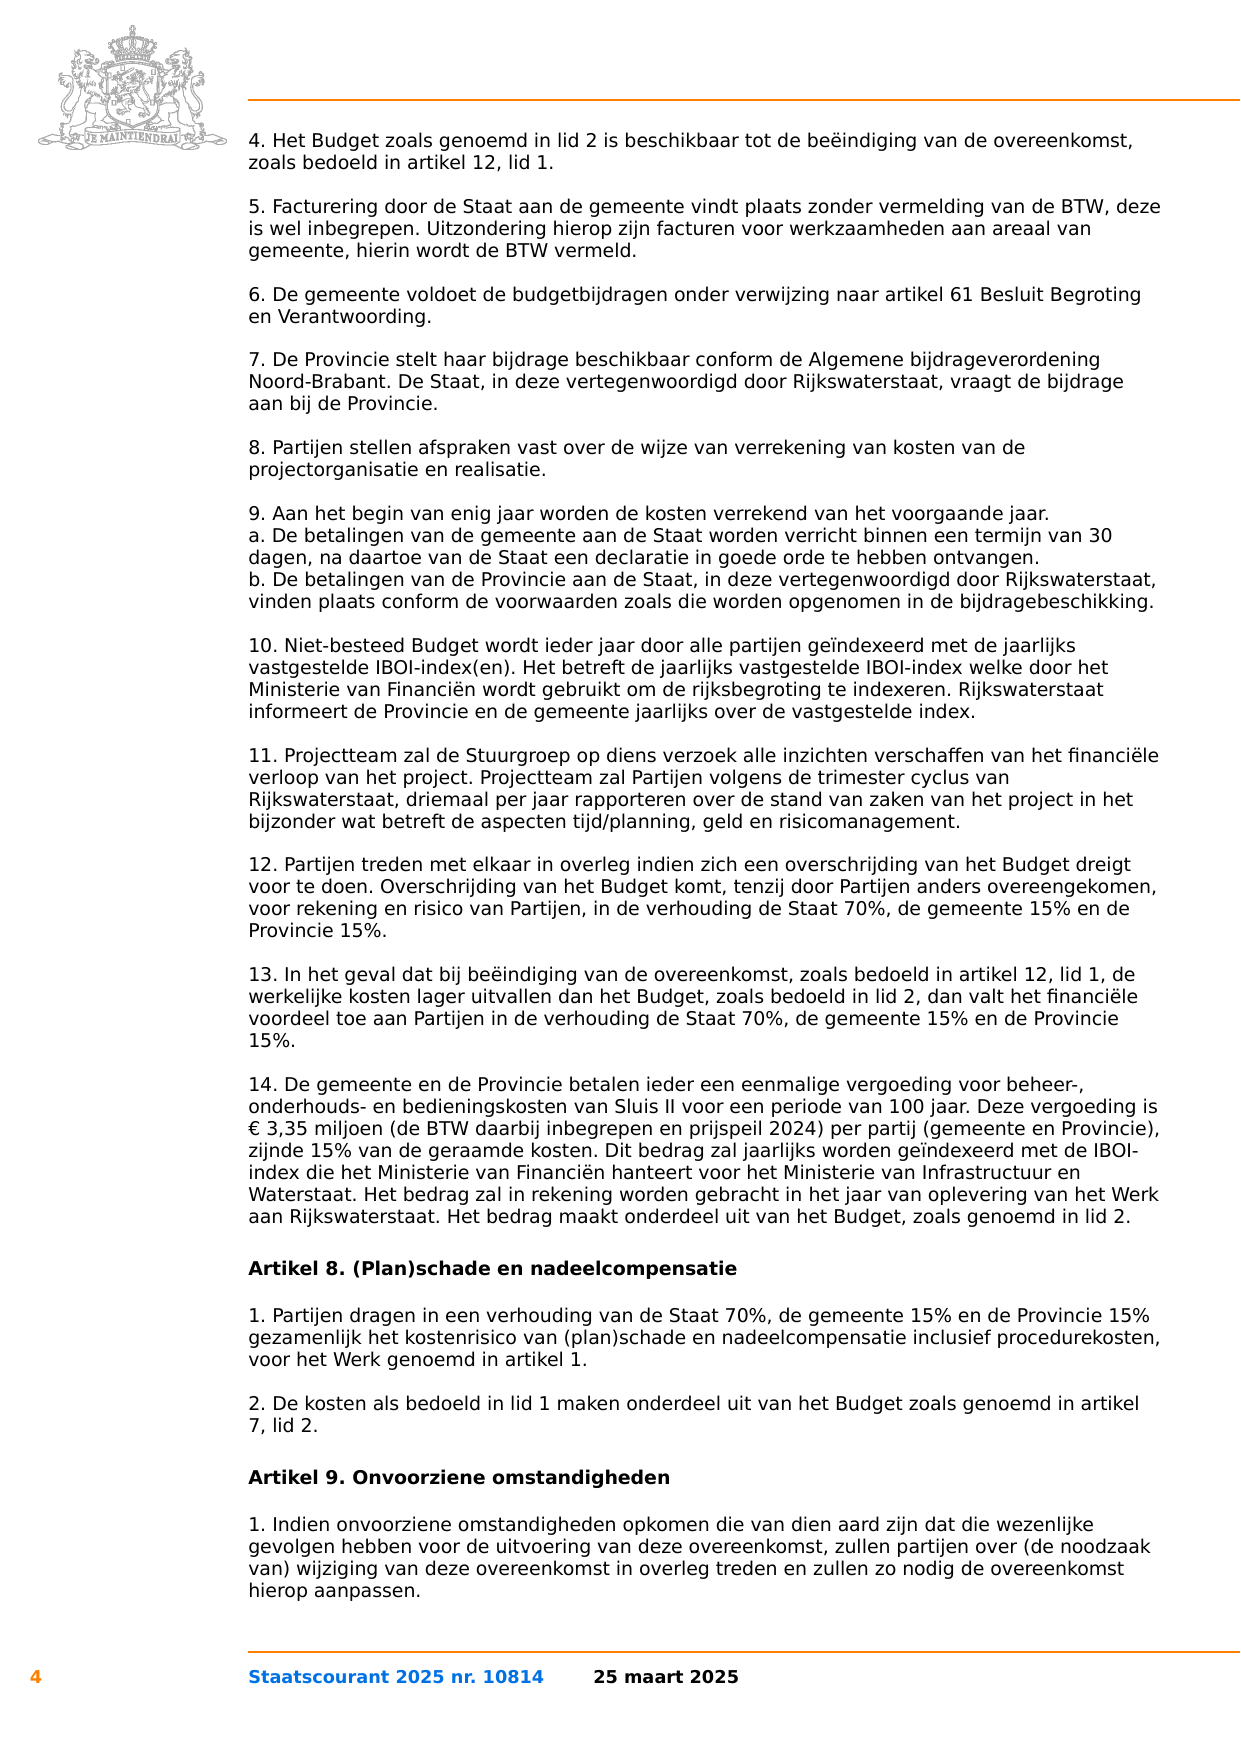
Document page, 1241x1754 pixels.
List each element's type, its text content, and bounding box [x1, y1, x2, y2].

text 10. Niet-besteed Budget wordt ieder jaar door alle partijen geïndexeerd met de jaarlijks vastgestelde IBOI-index(en). Het betreft de jaarlijks vastgestelde IBOI-index welke door het Ministerie van Financiën wordt gebruikt om de rijksbegroting te indexeren. Rijkswaterstaat informeert de Provincie en de gemeente jaarlijks over de vastgestelde index. [248, 635, 1163, 723]
text 8. Partijen stellen afspraken vast over de wijze van verrekening van kosten van de projectorganisatie en realisatie. [248, 437, 1163, 481]
text 4. Het Budget zoals genoemd in lid 2 is beschikbaar tot de beëindiging van de overeenkomst, zoals bedoeld in artikel 12, lid 1. [248, 130, 1163, 174]
text 11. Projectteam zal de Stuurgroep op diens verzoek alle inzichten verschaffen van het financiële verloop van het project. Projectteam zal Partijen volgens de trimester cyclus van Rijkswaterstaat, driemaal per jaar rapporteren over de stand van zaken van het project in het bijzonder wat betreft de aspecten tijd/planning, geld en risicomanagement. [248, 744, 1163, 832]
text a. De betalingen van de gemeente aan de Staat worden verricht binnen een termijn van 30 dagen, na daartoe van de Staat een declaratie in goede orde te hebben ontvangen. [248, 525, 1163, 569]
text 1. Indien onvoorziene omstandigheden opkomen die van dien aard zijn dat die wezenlijke gevolgen hebben voor de uitvoering van deze overeenkomst, zullen partijen over (de noodzaak van) wijziging van deze overeenkomst in overleg treden en zullen zo nodig de overeenkomst hierop aanpassen. [248, 1513, 1163, 1601]
text b. De betalingen van de Provincie aan de Staat, in deze vertegenwoordigd door Rijkswaterstaat, vinden plaats conform de voorwaarden zoals die worden opgenomen in de bijdragebeschikking. [248, 569, 1163, 613]
text 9. Aan het begin van enig jaar worden de kosten verrekend van het voorgaande jaar. [248, 503, 1163, 525]
text 12. Partijen treden met elkaar in overleg indien zich een overschrijding van het Budget dreigt voor te doen. Overschrijding van het Budget komt, tenzij door Partijen anders overeengekomen, voor rekening en risico van Partijen, in de verhouding de Staat 70%, de gemeente 15% en de Provincie 15%. [248, 854, 1163, 942]
text 14. De gemeente en de Provincie betalen ieder een eenmalige vergoeding voor beheer-, onderhouds- en bedieningskosten van Sluis II voor een periode van 100 jaar. Deze vergoeding is € 3,35 miljoen (de BTW daarbij inbegrepen en prijspeil 2024) per partij (gemeente en Provincie), zijnde 15% van de geraamde kosten. Dit bedrag zal jaarlijks worden geïndexeerd met de IBOI-index die het Ministerie van Financiën hanteert voor het Ministerie van Infrastructuur en Waterstaat. Het bedrag zal in rekening worden gebracht in het jaar van oplevering van het Werk aan Rijkswaterstaat. Het bedrag maakt onderdeel uit van het Budget, zoals genoemd in lid 2. [248, 1074, 1163, 1228]
picture [38, 25, 227, 150]
text 7. De Provincie stelt haar bijdrage beschikbaar conform de Algemene bijdrageverordening Noord-Brabant. De Staat, in deze vertegenwoordigd door Rijkswaterstaat, vraagt de bijdrage aan bij de Provincie. [248, 349, 1163, 415]
subtitle Artikel 8. (Plan)schade en nadeelcompensatie [248, 1258, 1163, 1280]
text 2. De kosten als bedoeld in lid 1 maken onderdeel uit van het Budget zoals genoemd in artikel 7, lid 2. [248, 1393, 1163, 1437]
text 6. De gemeente voldoet de budgetbijdragen onder verwijzing naar artikel 61 Besluit Begroting en Verantwoording. [248, 283, 1163, 327]
text 1. Partijen dragen in een verhouding van de Staat 70%, de gemeente 15% en de Provincie 15% gezamenlijk het kostenrisico van (plan)schade en nadeelcompensatie inclusief procedurekosten, voor het Werk genoemd in artikel 1. [248, 1305, 1163, 1371]
text 5. Facturering door de Staat aan de gemeente vindt plaats zonder vermelding van de BTW, deze is wel inbegrepen. Uitzondering hierop zijn facturen voor werkzaamheden aan areaal van gemeente, hierin wordt de BTW vermeld. [248, 196, 1163, 262]
text 13. In het geval dat bij beëindiging van de overeenkomst, zoals bedoeld in artikel 12, lid 1, de werkelijke kosten lager uitvallen dan het Budget, zoals bedoeld in lid 2, dan valt het financiële voordeel toe aan Partijen in de verhouding de Staat 70%, de gemeente 15% en de Provincie 15%. [248, 964, 1163, 1052]
subtitle Artikel 9. Onvoorziene omstandigheden [248, 1467, 1163, 1488]
